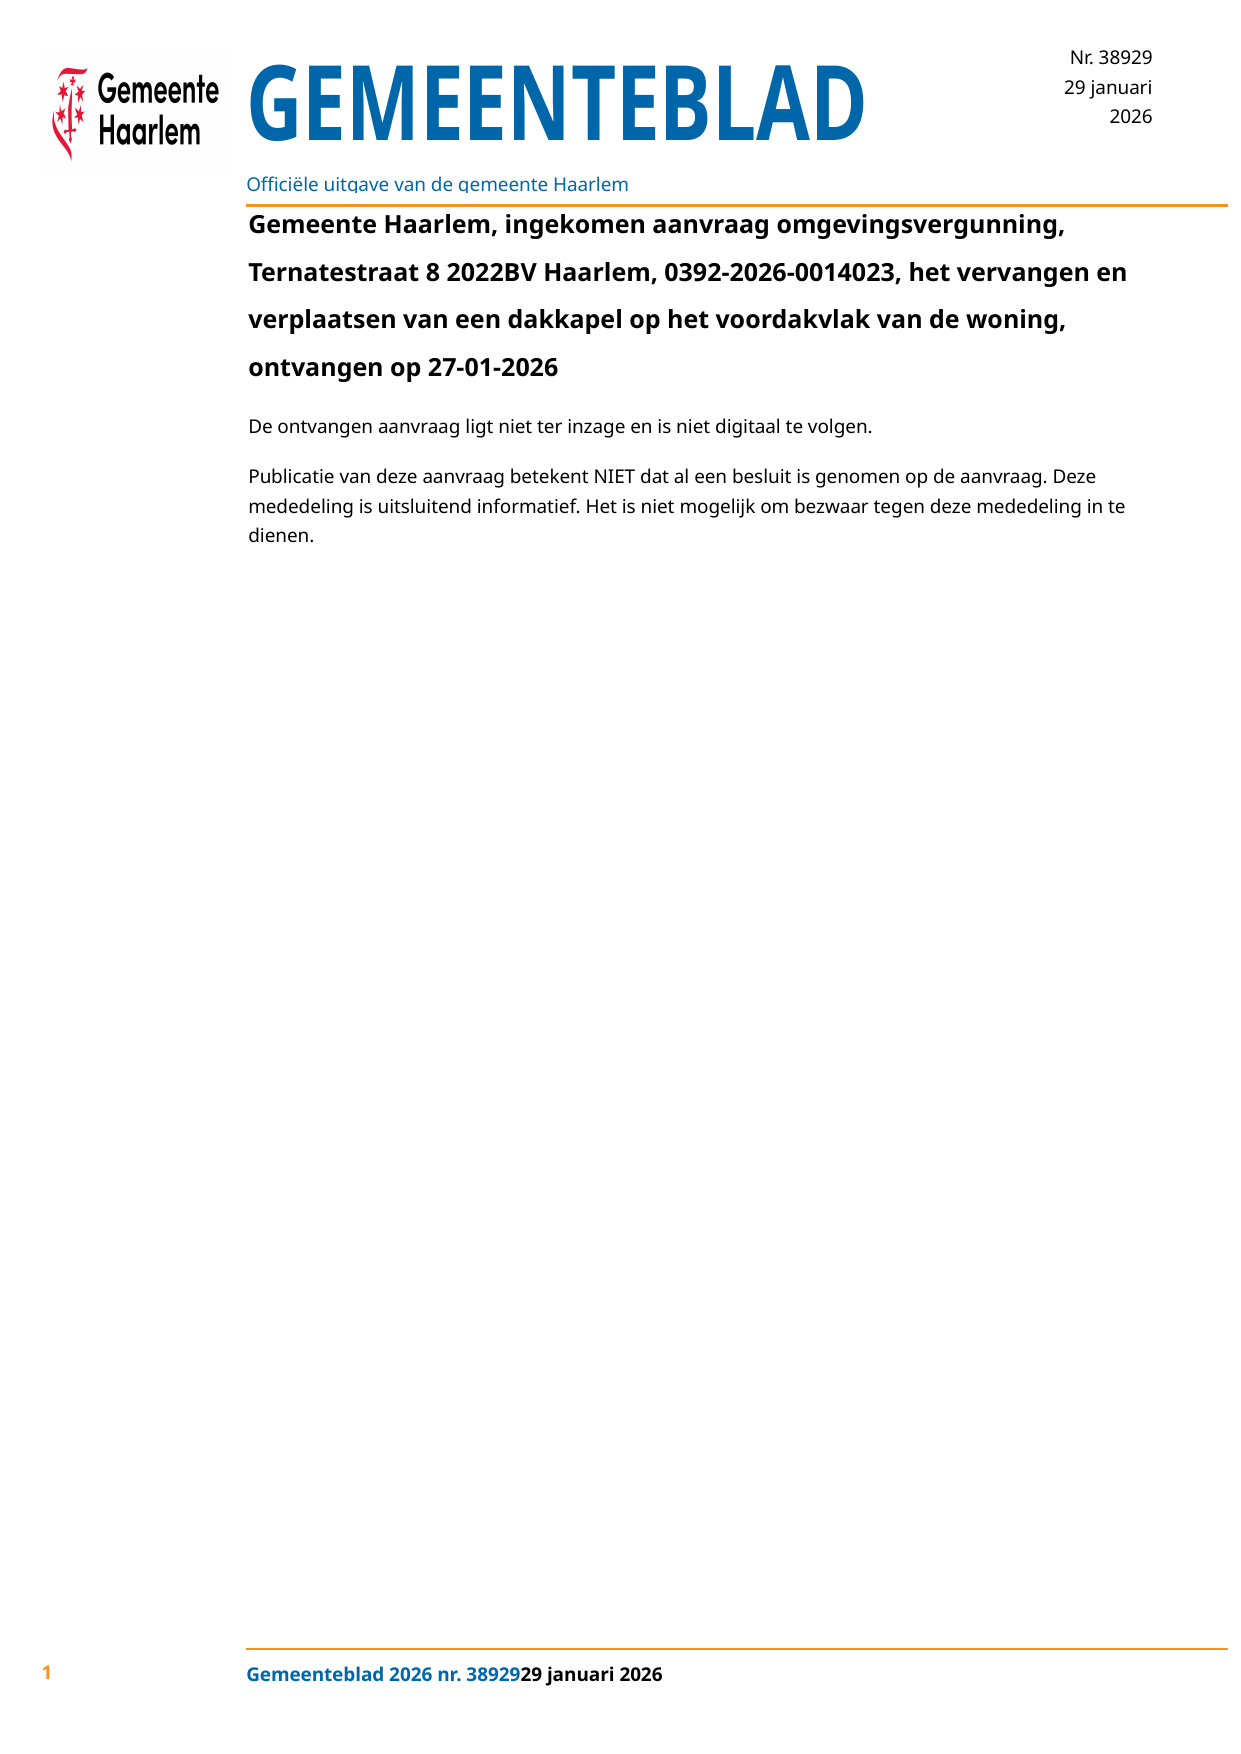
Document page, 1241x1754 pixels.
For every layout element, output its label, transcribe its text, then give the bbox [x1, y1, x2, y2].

picture [41, 47, 231, 172]
text Gemeente Haarlem, ingekomen aanvraag omgevingsvergunning, Ternatestraat 8 2022BV Haarlem, 0392-2026-0014023, het vervangen en verplaatsen van een dakkapel op het voordakvlak van de woning, ontvangen op 27-01-2026 [248, 207, 1152, 384]
text De ontvangen aanvraag ligt niet ter inzage en is niet digitaal te volgen. [248, 413, 1152, 439]
text Publicatie van deze aanvraag betekent NIET dat al een besluit is genomen op de aanvraag. Deze mededeling is uitsluitend informatief. Het is niet mogelijk om bezwaar tegen deze mededeling in te dienen. [248, 463, 1152, 548]
